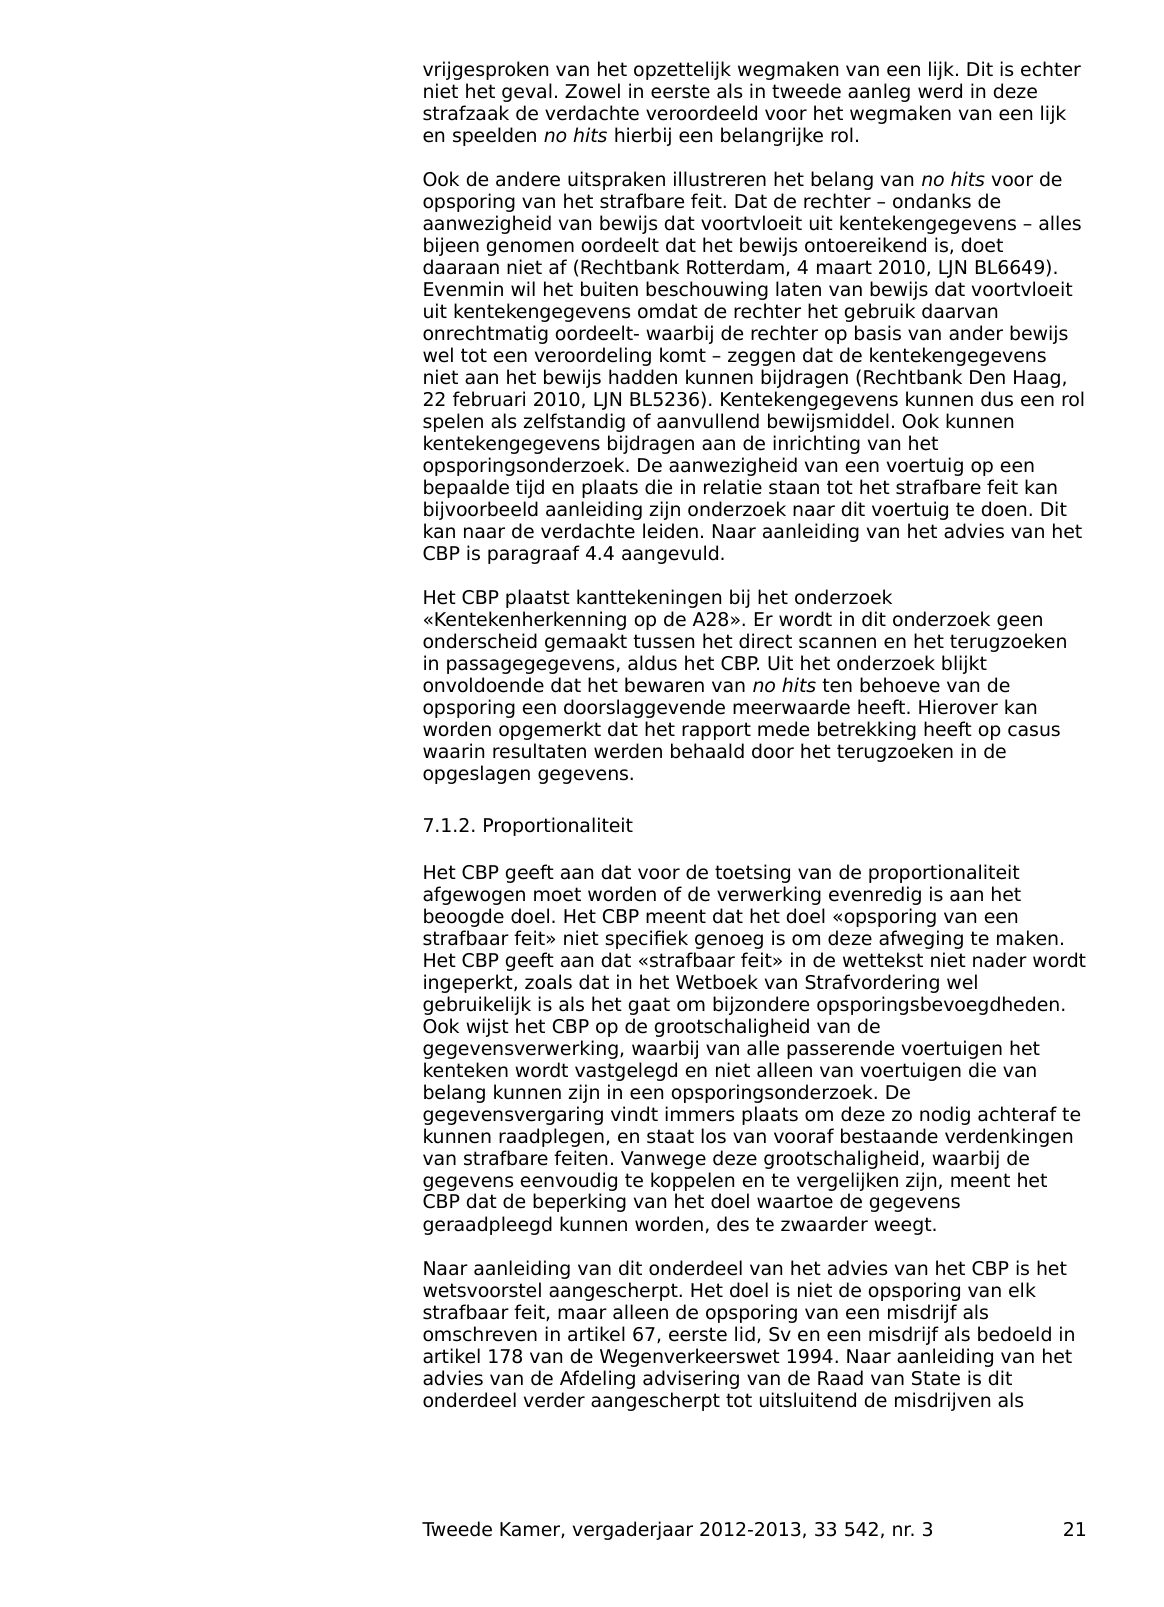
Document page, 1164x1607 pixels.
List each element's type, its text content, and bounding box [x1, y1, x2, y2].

text vrijgesproken van het opzettelijk wegmaken van een lijk. Dit is echter niet het geval. Zowel in eerste als in tweede aanleg werd in deze strafzaak de verdachte veroordeeld voor het wegmaken van een lijk en speelden no hits hierbij een belangrijke rol. [422, 59, 1087, 147]
text Naar aanleiding van dit onderdeel van het advies van het CBP is het wetsvoorstel aangescherpt. Het doel is niet de opsporing van elk strafbaar feit, maar alleen de opsporing van een misdrijf als omschreven in artikel 67, eerste lid, Sv en een misdrijf als bedoeld in artikel 178 van de Wegenverkeerswet 1994. Naar aanleiding van het advies van de Afdeling advisering van de Raad van State is dit onderdeel verder aangescherpt tot uitsluitend de misdrijven als [422, 1258, 1087, 1411]
text Het CBP geeft aan dat voor de toetsing van de proportionaliteit afgewogen moet worden of de verwerking evenredig is aan het beoogde doel. Het CBP meent dat het doel «opsporing van een strafbaar feit» niet specifiek genoeg is om deze afweging te maken. Het CBP geeft aan dat «strafbaar feit» in de wettekst niet nader wordt ingeperkt, zoals dat in het Wetboek van Strafvordering wel gebruikelijk is als het gaat om bijzondere opsporingsbevoegdheden. Ook wijst het CBP op de grootschaligheid van de gegevensverwerking, waarbij van alle passerende voertuigen het kenteken wordt vastgelegd en niet alleen van voertuigen die van belang kunnen zijn in een opsporingsonderzoek. De gegevensvergaring vindt immers plaats om deze zo nodig achteraf te kunnen raadplegen, en staat los van vooraf bestaande verdenkingen van strafbare feiten. Vanwege deze grootschaligheid, waarbij de gegevens eenvoudig te koppelen en te vergelijken zijn, meent het CBP dat de beperking van het doel waartoe de gegevens geraadpleegd kunnen worden, des te zwaarder weegt. [422, 862, 1087, 1235]
text Ook de andere uitspraken illustreren het belang van no hits voor de opsporing van het strafbare feit. Dat de rechter – ondanks de aanwezigheid van bewijs dat voortvloeit uit kentekengegevens – alles bijeen genomen oordeelt dat het bewijs ontoereikend is, doet daaraan niet af (Rechtbank Rotterdam, 4 maart 2010, LJN BL6649). Evenmin wil het buiten beschouwing laten van bewijs dat voortvloeit uit kentekengegevens omdat de rechter het gebruik daarvan onrechtmatig oordeelt- waarbij de rechter op basis van ander bewijs wel tot een veroordeling komt – zeggen dat de kentekengegevens niet aan het bewijs hadden kunnen bijdragen (Rechtbank Den Haag, 22 februari 2010, LJN BL5236). Kentekengegevens kunnen dus een rol spelen als zelfstandig of aanvullend bewijsmiddel. Ook kunnen kentekengegevens bijdragen aan de inrichting van het opsporingsonderzoek. De aanwezigheid van een voertuig op een bepaalde tijd en plaats die in relatie staan tot het strafbare feit kan bijvoorbeeld aanleiding zijn onderzoek naar dit voertuig te doen. Dit kan naar de verdachte leiden. Naar aanleiding van het advies van het CBP is paragraaf 4.4 aangevuld. [422, 169, 1087, 565]
text Het CBP plaatst kanttekeningen bij het onderzoek «Kentekenherkenning op de A28». Er wordt in dit onderzoek geen onderscheid gemaakt tussen het direct scannen en het terugzoeken in passagegegevens, aldus het CBP. Uit het onderzoek blijkt onvoldoende dat het bewaren van no hits ten behoeve van de opsporing een doorslaggevende meerwaarde heeft. Hierover kan worden opgemerkt dat het rapport mede betrekking heeft op casus waarin resultaten werden behaald door het terugzoeken in de opgeslagen gegevens. [422, 587, 1087, 785]
subtitle 7.1.2. Proportionaliteit [422, 815, 1087, 837]
